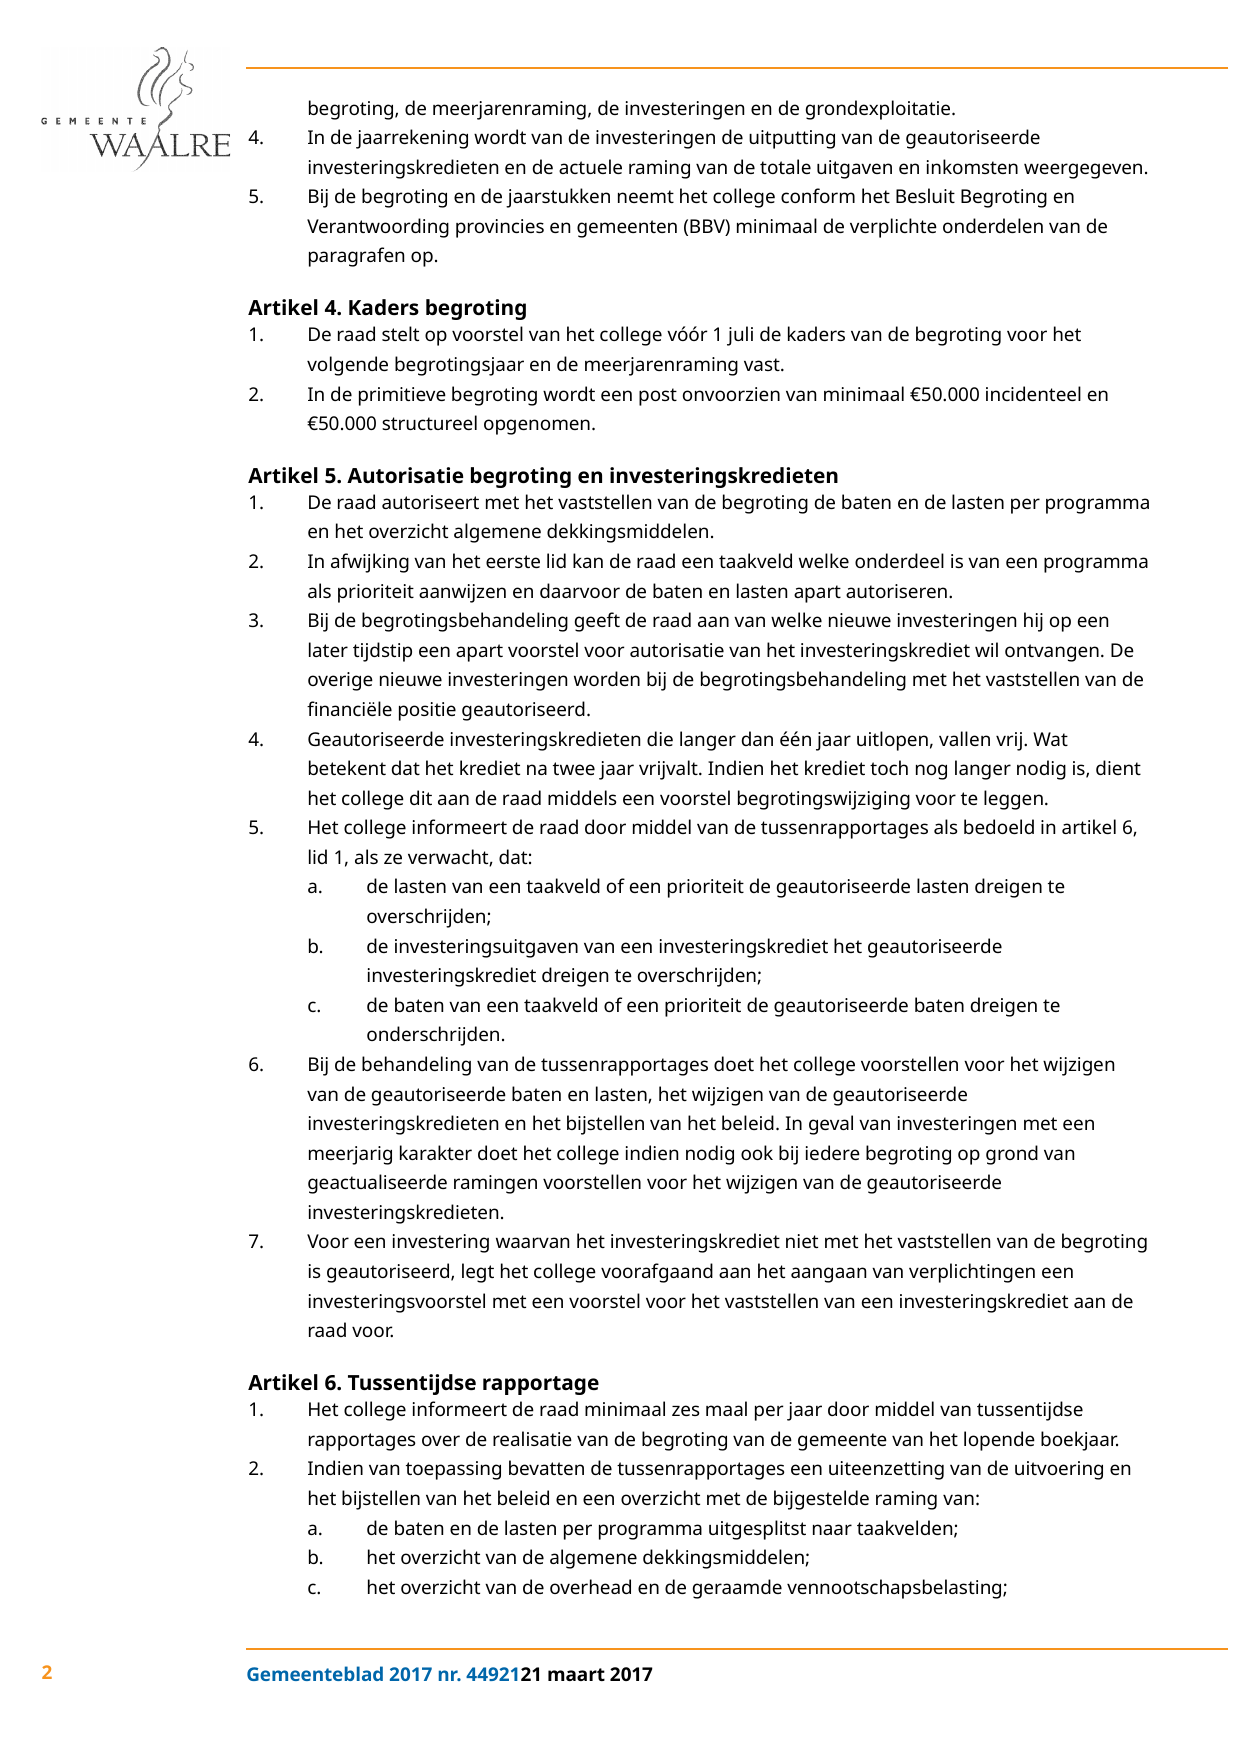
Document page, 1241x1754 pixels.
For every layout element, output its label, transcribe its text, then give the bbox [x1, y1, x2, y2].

list Het college informeert de raad minimaal zes maal per jaar door middel van tussentijdse rapportages over de realisatie van de begroting van de gemeente van het lopende boekjaar. [248, 1396, 1152, 1452]
list de baten en de lasten per programma uitgesplitst naar taakvelden; [307, 1515, 1152, 1540]
list Bij de begroting en de jaarstukken neemt het college conform het Besluit Begroting en Verantwoording provincies en gemeenten (BBV) minimaal de verplichte onderdelen van de paragrafen op. [248, 183, 1152, 268]
list Het college informeert de raad door middel van de tussenrapportages als bedoeld in artikel 6, lid 1, als ze verwacht, dat: [248, 814, 1152, 870]
list De raad stelt op voorstel van het college vóór 1 juli de kaders van de begroting voor het volgende begrotingsjaar en de meerjarenraming vast. [248, 322, 1152, 377]
list Geautoriseerde investeringskredieten die langer dan één jaar uitlopen, vallen vrij. Wat betekent dat het krediet na twee jaar vrijvalt. Indien het krediet toch nog langer nodig is, dient het college dit aan de raad middels een voorstel begrotingswijziging voor te leggen. [248, 726, 1152, 811]
list het overzicht van de algemene dekkingsmiddelen; [307, 1544, 1152, 1570]
text Artikel 4. Kaders begroting [248, 293, 1152, 322]
list de investeringsuitgaven van een investeringskrediet het geautoriseerde investeringskrediet dreigen te overschrijden; [307, 933, 1152, 988]
list Indien van toepassing bevatten de tussenrapportages een uiteenzetting van de uitvoering en het bijstellen van het beleid en een overzicht met de bijgestelde raming van: [248, 1456, 1152, 1511]
list In de jaarrekening wordt van de investeringen de uitputting van de geautoriseerde investeringskredieten en de actuele raming van de totale uitgaven en inkomsten weergegeven. [248, 124, 1152, 180]
list De raad autoriseert met het vaststellen van de begroting de baten en de lasten per programma en het overzicht algemene dekkingsmiddelen. [248, 489, 1152, 544]
list de baten van een taakveld of een prioriteit de geautoriseerde baten dreigen te onderschrijden. [307, 992, 1152, 1047]
list Bij de behandeling van de tussenrapportages doet het college voorstellen voor het wijzigen van de geautoriseerde baten en lasten, het wijzigen van de geautoriseerde investeringskredieten en het bijstellen van het beleid. In geval van investeringen met een meerjarig karakter doet het college indien nodig ook bij iedere begroting op grond van geactualiseerde ramingen voorstellen voor het wijzigen van de geautoriseerde investeringskredieten. [248, 1051, 1152, 1225]
list Bij de begrotingsbehandeling geeft de raad aan van welke nieuwe investeringen hij op een later tijdstip een apart voorstel voor autorisatie van het investeringskrediet wil ontvangen. De overige nieuwe investeringen worden bij de begrotingsbehandeling met het vaststellen van de financiële positie geautoriseerd. [248, 607, 1152, 722]
list de lasten van een taakveld of een prioriteit de geautoriseerde lasten dreigen te overschrijden; [307, 874, 1152, 929]
list In afwijking van het eerste lid kan de raad een taakveld welke onderdeel is van een programma als prioriteit aanwijzen en daarvoor de baten en lasten apart autoriseren. [248, 548, 1152, 604]
list begroting, de meerjarenraming, de investeringen en de grondexploitatie. [248, 95, 1152, 121]
list Voor een investering waarvan het investeringskrediet niet met het vaststellen van de begroting is geautoriseerd, legt het college voorafgaand aan het aangaan van verplichtingen een investeringsvoorstel met een voorstel voor het vaststellen van een investeringskrediet aan de raad voor. [248, 1229, 1152, 1343]
list het overzicht van de overhead en de geraamde vennootschapsbelasting; [307, 1574, 1152, 1599]
text Artikel 5. Autorisatie begroting en investeringskredieten [248, 461, 1152, 489]
list In de primitieve begroting wordt een post onvoorzien van minimaal €50.000 incidenteel en €50.000 structureel opgenomen. [248, 381, 1152, 436]
text Artikel 6. Tussentijdse rapportage [248, 1368, 1152, 1396]
picture [41, 47, 231, 172]
